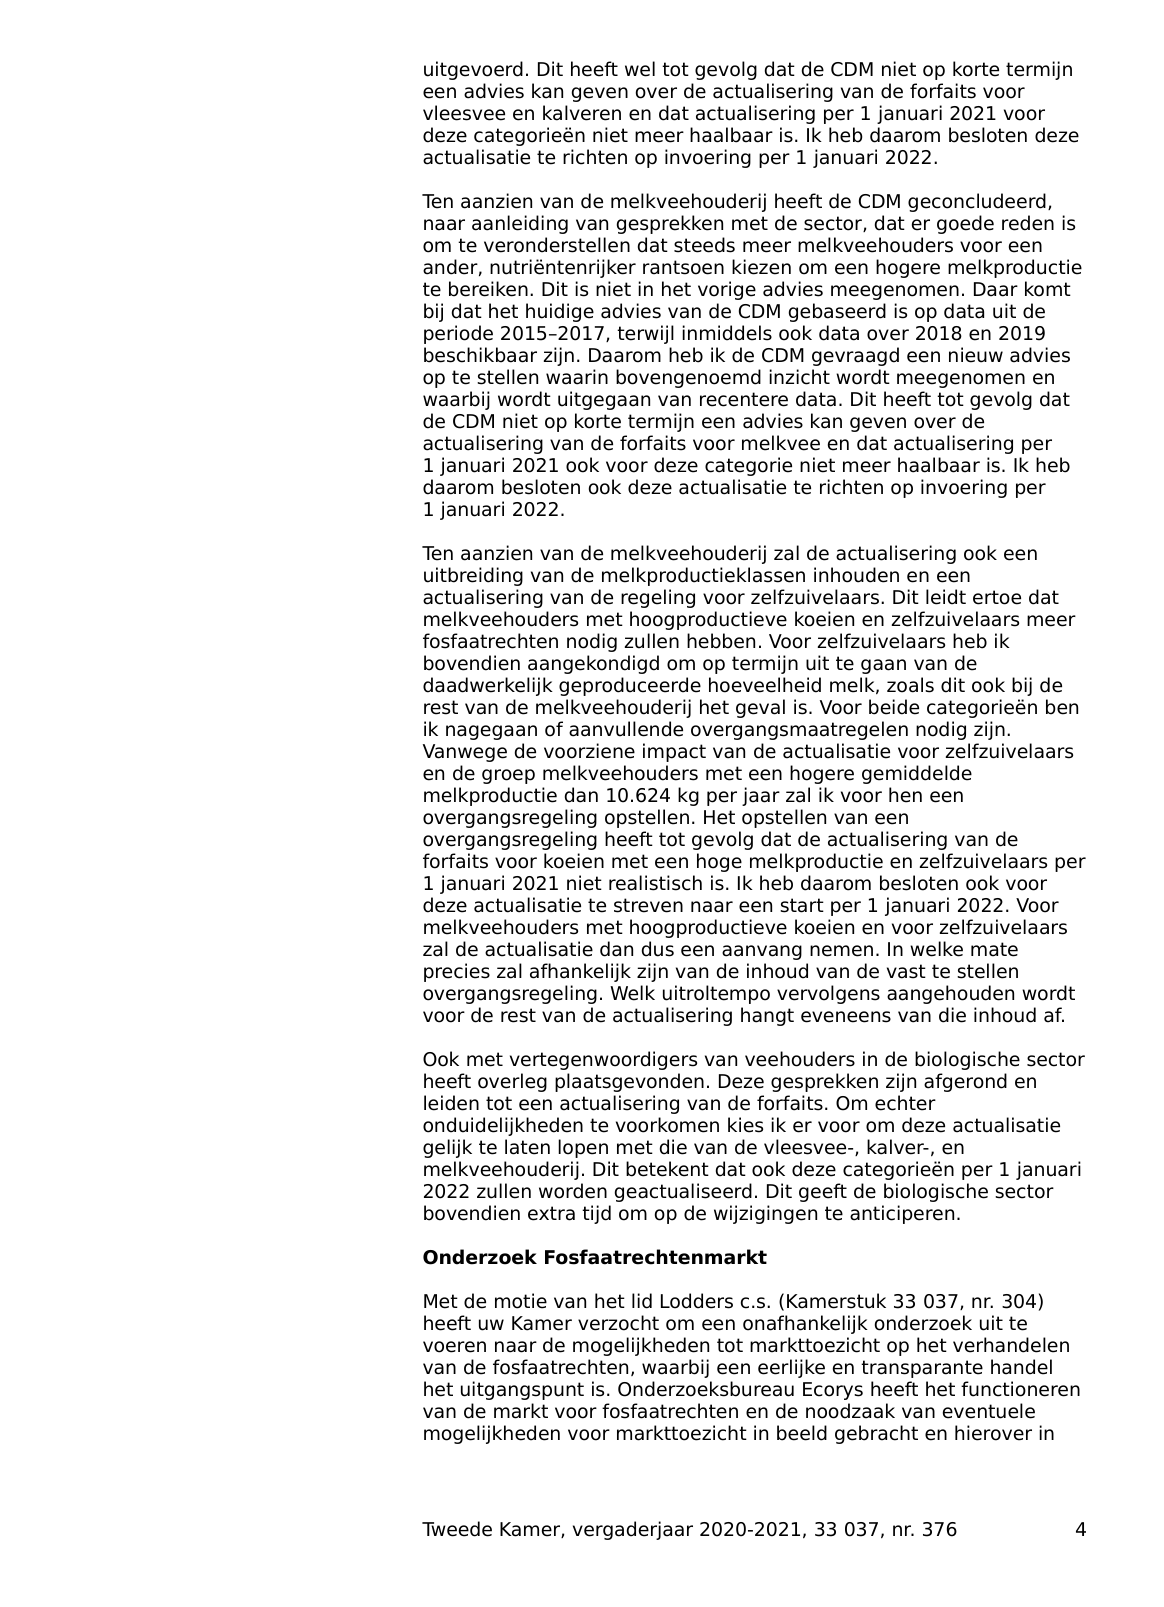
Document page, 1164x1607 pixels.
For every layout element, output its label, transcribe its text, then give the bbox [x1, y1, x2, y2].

subtitle Onderzoek Fosfaatrechtenmarkt [422, 1247, 1087, 1269]
text Ook met vertegenwoordigers van veehouders in de biologische sector heeft overleg plaatsgevonden. Deze gesprekken zijn afgerond en leiden tot een actualisering van de forfaits. Om echter onduidelijkheden te voorkomen kies ik er voor om deze actualisatie gelijk te laten lopen met die van de vleesvee-, kalver-, en melkveehouderij. Dit betekent dat ook deze categorieën per 1 januari 2022 zullen worden geactualiseerd. Dit geeft de biologische sector bovendien extra tijd om op de wijzigingen te anticiperen. [422, 1049, 1087, 1224]
text uitgevoerd. Dit heeft wel tot gevolg dat de CDM niet op korte termijn een advies kan geven over de actualisering van de forfaits voor vleesvee en kalveren en dat actualisering per 1 januari 2021 voor deze categorieën niet meer haalbaar is. Ik heb daarom besloten deze actualisatie te richten op invoering per 1 januari 2022. [422, 59, 1087, 169]
text Ten aanzien van de melkveehouderij zal de actualisering ook een uitbreiding van de melkproductieklassen inhouden en een actualisering van de regeling voor zelfzuivelaars. Dit leidt ertoe dat melkveehouders met hoogproductieve koeien en zelfzuivelaars meer fosfaatrechten nodig zullen hebben. Voor zelfzuivelaars heb ik bovendien aangekondigd om op termijn uit te gaan van de daadwerkelijk geproduceerde hoeveelheid melk, zoals dit ook bij de rest van de melkveehouderij het geval is. Voor beide categorieën ben ik nagegaan of aanvullende overgangsmaatregelen nodig zijn. Vanwege de voorziene impact van de actualisatie voor zelfzuivelaars en de groep melkveehouders met een hogere gemiddelde melkproductie dan 10.624 kg per jaar zal ik voor hen een overgangsregeling opstellen. Het opstellen van een overgangsregeling heeft tot gevolg dat de actualisering van de forfaits voor koeien met een hoge melkproductie en zelfzuivelaars per 1 januari 2021 niet realistisch is. Ik heb daarom besloten ook voor deze actualisatie te streven naar een start per 1 januari 2022. Voor melkveehouders met hoogproductieve koeien en voor zelfzuivelaars zal de actualisatie dan dus een aanvang nemen. In welke mate precies zal afhankelijk zijn van de inhoud van de vast te stellen overgangsregeling. Welk uitroltempo vervolgens aangehouden wordt voor de rest van de actualisering hangt eveneens van die inhoud af. [422, 543, 1087, 1027]
text Ten aanzien van de melkveehouderij heeft de CDM geconcludeerd, naar aanleiding van gesprekken met de sector, dat er goede reden is om te veronderstellen dat steeds meer melkveehouders voor een ander, nutriëntenrijker rantsoen kiezen om een hogere melkproductie te bereiken. Dit is niet in het vorige advies meegenomen. Daar komt bij dat het huidige advies van de CDM gebaseerd is op data uit de periode 2015–2017, terwijl inmiddels ook data over 2018 en 2019 beschikbaar zijn. Daarom heb ik de CDM gevraagd een nieuw advies op te stellen waarin bovengenoemd inzicht wordt meegenomen en waarbij wordt uitgegaan van recentere data. Dit heeft tot gevolg dat de CDM niet op korte termijn een advies kan geven over de actualisering van de forfaits voor melkvee en dat actualisering per 1 januari 2021 ook voor deze categorie niet meer haalbaar is. Ik heb daarom besloten ook deze actualisatie te richten op invoering per 1 januari 2022. [422, 191, 1087, 521]
text Met de motie van het lid Lodders c.s. (Kamerstuk 33 037, nr. 304) heeft uw Kamer verzocht om een onafhankelijk onderzoek uit te voeren naar de mogelijkheden tot markttoezicht op het verhandelen van de fosfaatrechten, waarbij een eerlijke en transparante handel het uitgangspunt is. Onderzoeksbureau Ecorys heeft het functioneren van de markt voor fosfaatrechten en de noodzaak van eventuele mogelijkheden voor markttoezicht in beeld gebracht en hierover in [422, 1291, 1087, 1445]
